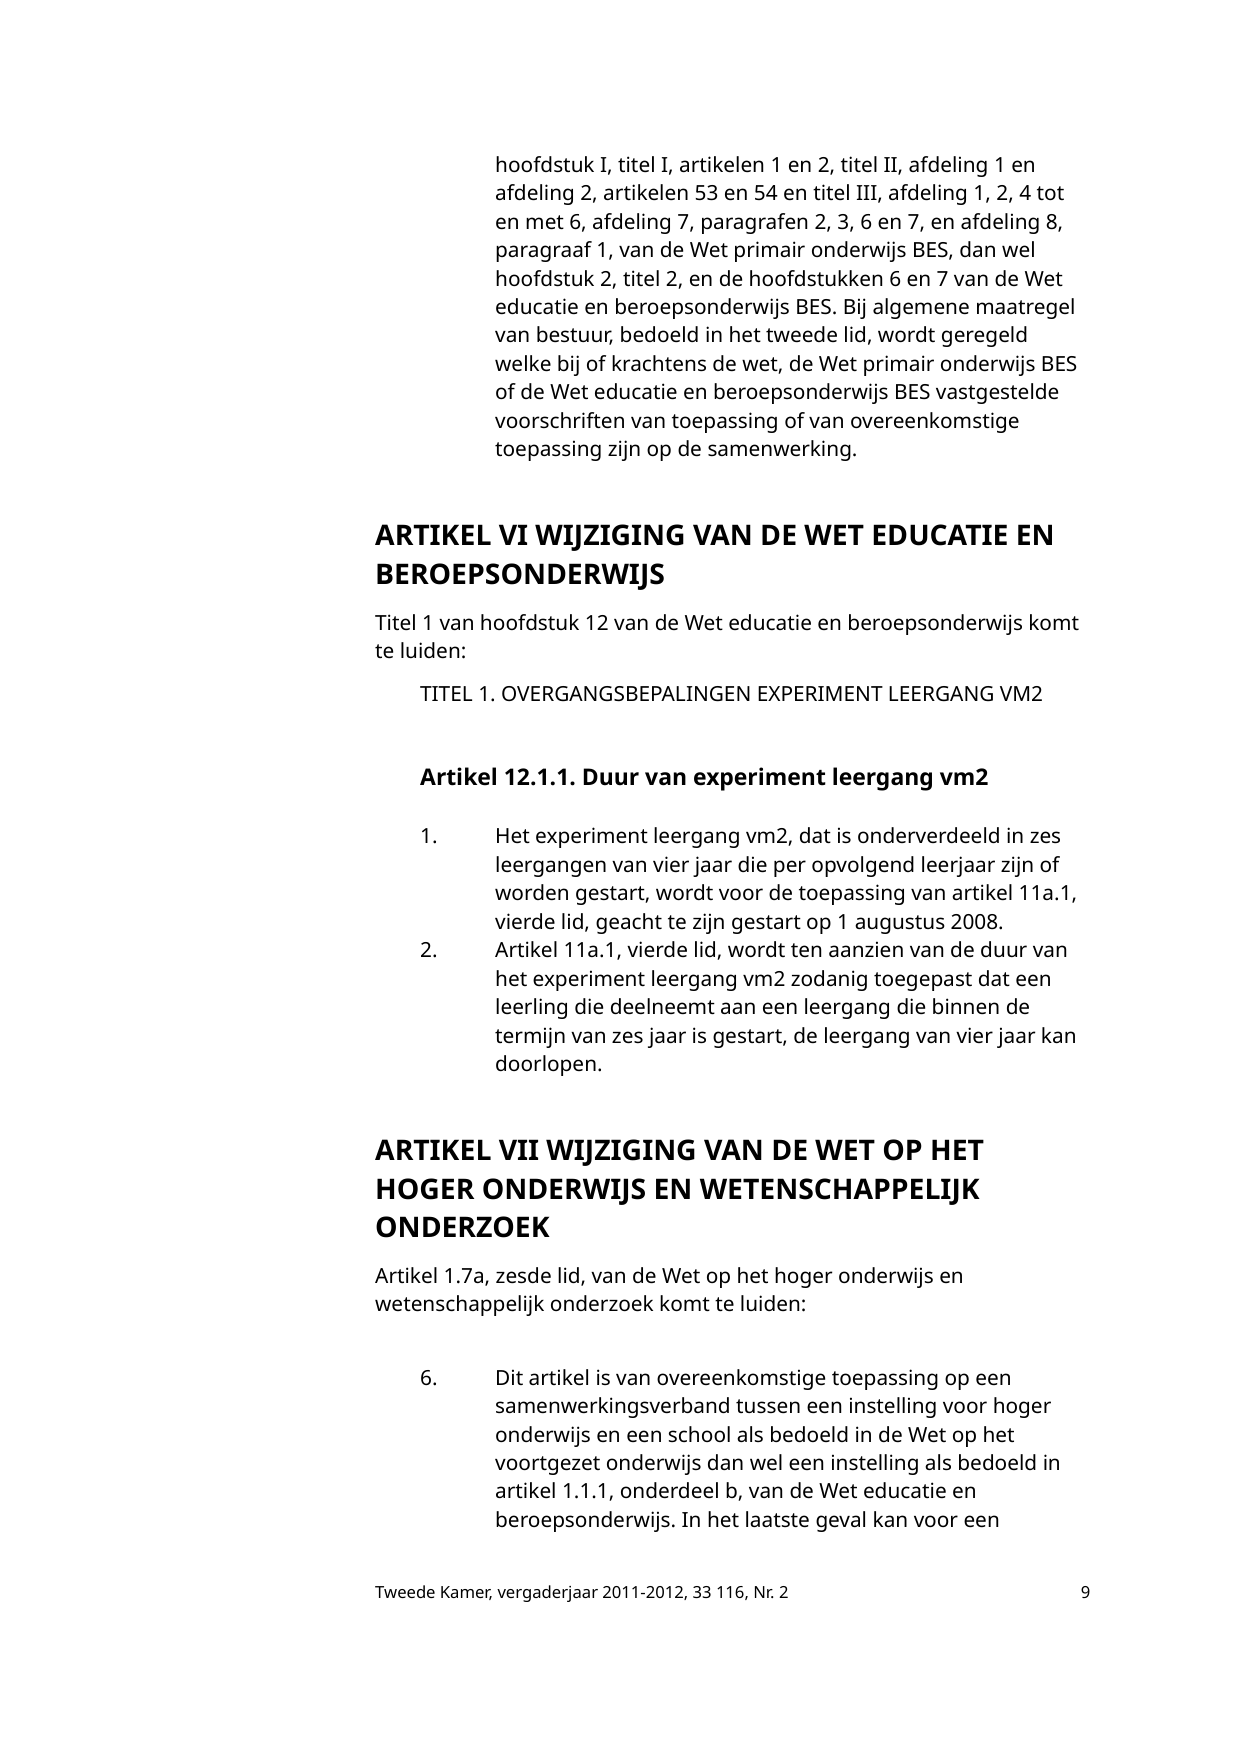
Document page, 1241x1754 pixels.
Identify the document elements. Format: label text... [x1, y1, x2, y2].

list Artikel 11a.1, vierde lid, wordt ten aanzien van de duur van het experiment leergang vm2 zodanig toegepast dat een leerling die deelneemt aan een leergang die binnen de termijn van zes jaar is gestart, de leergang van vier jaar kan doorlopen. [420, 935, 1090, 1078]
subtitle ARTIKEL VI WIJZIGING VAN DE WET EDUCATIE EN BEROEPSONDERWIJS [375, 515, 1090, 593]
list Het experiment leergang vm2, dat is onderverdeeld in zes leergangen van vier jaar die per opvolgend leerjaar zijn of worden gestart, wordt voor de toepassing van artikel 11a.1, vierde lid, geacht te zijn gestart op 1 augustus 2008. [420, 822, 1090, 935]
subtitle ARTIKEL VII WIJZIGING VAN DE WET OP HET HOGER ONDERWIJS EN WETENSCHAPPELIJK ONDERZOEK [375, 1130, 1090, 1246]
subtitle Artikel 12.1.1. Duur van experiment leergang vm2 [420, 760, 1090, 792]
list Dit artikel is van overeenkomstige toepassing op een samenwerkingsverband tussen een instelling voor hoger onderwijs en een school als bedoeld in de Wet op het voortgezet onderwijs dan wel een instelling als bedoeld in artikel 1.1.1, onderdeel b, van de Wet educatie en beroepsonderwijs. In het laatste geval kan voor een [420, 1363, 1090, 1533]
list hoofdstuk I, titel I, artikelen 1 en 2, titel II, afdeling 1 en afdeling 2, artikelen 53 en 54 en titel III, afdeling 1, 2, 4 tot en met 6, afdeling 7, paragrafen 2, 3, 6 en 7, en afdeling 8, paragraaf 1, van de Wet primair onderwijs BES, dan wel hoofdstuk 2, titel 2, en de hoofdstukken 6 en 7 van de Wet educatie en beroepsonderwijs BES. Bij algemene maatregel van bestuur, bedoeld in het tweede lid, wordt geregeld welke bij of krachtens de wet, de Wet primair onderwijs BES of de Wet educatie en beroepsonderwijs BES vastgestelde voorschriften van toepassing of van overeenkomstige toepassing zijn op de samenwerking. [420, 150, 1090, 463]
subtitle TITEL 1. OVERGANGSBEPALINGEN EXPERIMENT LEERGANG VM2 [420, 679, 1090, 708]
text Artikel 1.7a, zesde lid, van de Wet op het hoger onderwijs en wetenschappelijk onderzoek komt te luiden: [375, 1261, 1090, 1318]
text Titel 1 van hoofdstuk 12 van de Wet educatie en beroepsonderwijs komt te luiden: [375, 608, 1090, 664]
